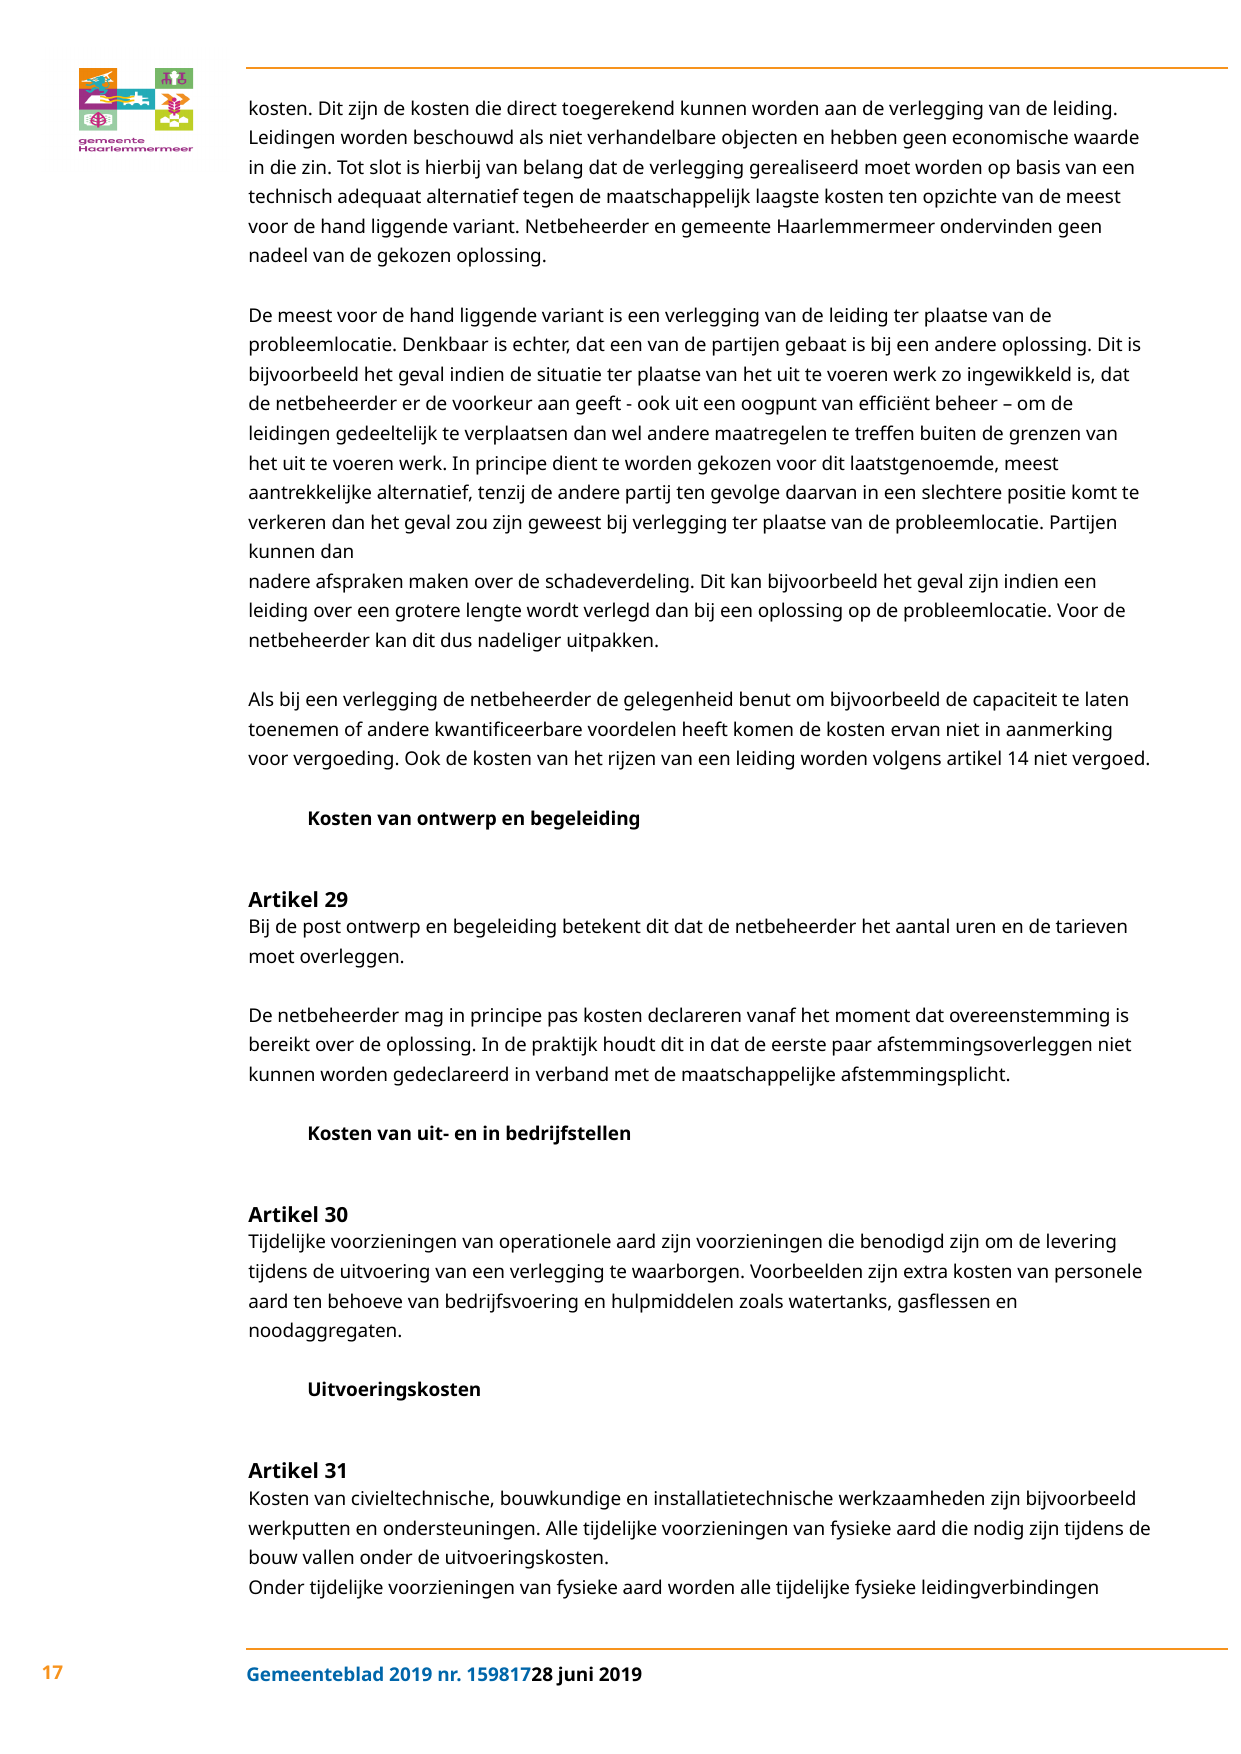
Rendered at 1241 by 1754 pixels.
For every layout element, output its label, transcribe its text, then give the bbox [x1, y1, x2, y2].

list Kosten van ontwerp en begeleiding [248, 805, 1152, 831]
text nadere afspraken maken over de schadeverdeling. Dit kan bijvoorbeeld het geval zijn indien een leiding over een grotere lengte wordt verlegd dan bij een oplossing op de probleemlocatie. Voor de netbeheerder kan dit dus nadeliger uitpakken. [248, 568, 1152, 653]
text Artikel 29 [248, 885, 1152, 913]
text Artikel 31 [248, 1457, 1152, 1485]
text kosten. Dit zijn de kosten die direct toegerekend kunnen worden aan de verlegging van de leiding. Leidingen worden beschouwd als niet verhandelbare objecten en hebben geen economische waarde in die zin. Tot slot is hierbij van belang dat de verlegging gerealiseerd moet worden op basis van een technisch adequaat alternatief tegen de maatschappelijk laagste kosten ten opzichte van de meest voor de hand liggende variant. Netbeheerder en gemeente Haarlemmermeer ondervinden geen nadeel van de gekozen oplossing. [248, 95, 1152, 268]
text Onder tijdelijke voorzieningen van fysieke aard worden alle tijdelijke fysieke leidingverbindingen [248, 1574, 1152, 1599]
list Uitvoeringskosten [248, 1377, 1152, 1402]
list Kosten van uit- en in bedrijfstellen [248, 1120, 1152, 1146]
text Als bij een verlegging de netbeheerder de gelegenheid benut om bijvoorbeeld de capaciteit te laten toenemen of andere kwantificeerbare voordelen heeft komen de kosten ervan niet in aanmerking voor vergoeding. Ook de kosten van het rijzen van een leiding worden volgens artikel 14 niet vergoed. [248, 686, 1152, 771]
text De meest voor de hand liggende variant is een verlegging van de leiding ter plaatse van de probleemlocatie. Denkbaar is echter, dat een van de partijen gebaat is bij een andere oplossing. Dit is bijvoorbeeld het geval indien de situatie ter plaatse van het uit te voeren werk zo ingewikkeld is, dat de netbeheerder er de voorkeur aan geeft - ook uit een oogpunt van efficiënt beheer – om de leidingen gedeeltelijk te verplaatsen dan wel andere maatregelen te treffen buiten de grenzen van het uit te voeren werk. In principe dient te worden gekozen voor dit laatstgenoemde, meest aantrekkelijke alternatief, tenzij de andere partij ten gevolge daarvan in een slechtere positie komt te verkeren dan het geval zou zijn geweest bij verlegging ter plaatse van de probleemlocatie. Partijen kunnen dan [248, 302, 1152, 564]
text Kosten van civieltechnische, bouwkundige en installatietechnische werkzaamheden zijn bijvoorbeeld werkputten en ondersteuningen. Alle tijdelijke voorzieningen van fysieke aard die nodig zijn tijdens de bouw vallen onder de uitvoeringskosten. [248, 1485, 1152, 1570]
text Bij de post ontwerp en begeleiding betekent dit dat de netbeheerder het aantal uren en de tarieven moet overleggen. [248, 913, 1152, 968]
picture [41, 47, 231, 172]
text Artikel 30 [248, 1200, 1152, 1229]
text De netbeheerder mag in principe pas kosten declareren vanaf het moment dat overeenstemming is bereikt over de oplossing. In de praktijk houdt dit in dat de eerste paar afstemmingsoverleggen niet kunnen worden gedeclareerd in verband met de maatschappelijke afstemmingsplicht. [248, 1002, 1152, 1087]
text Tijdelijke voorzieningen van operationele aard zijn voorzieningen die benodigd zijn om de levering tijdens de uitvoering van een verlegging te waarborgen. Voorbeelden zijn extra kosten van personele aard ten behoeve van bedrijfsvoering en hulpmiddelen zoals watertanks, gasflessen en noodaggregaten. [248, 1229, 1152, 1343]
